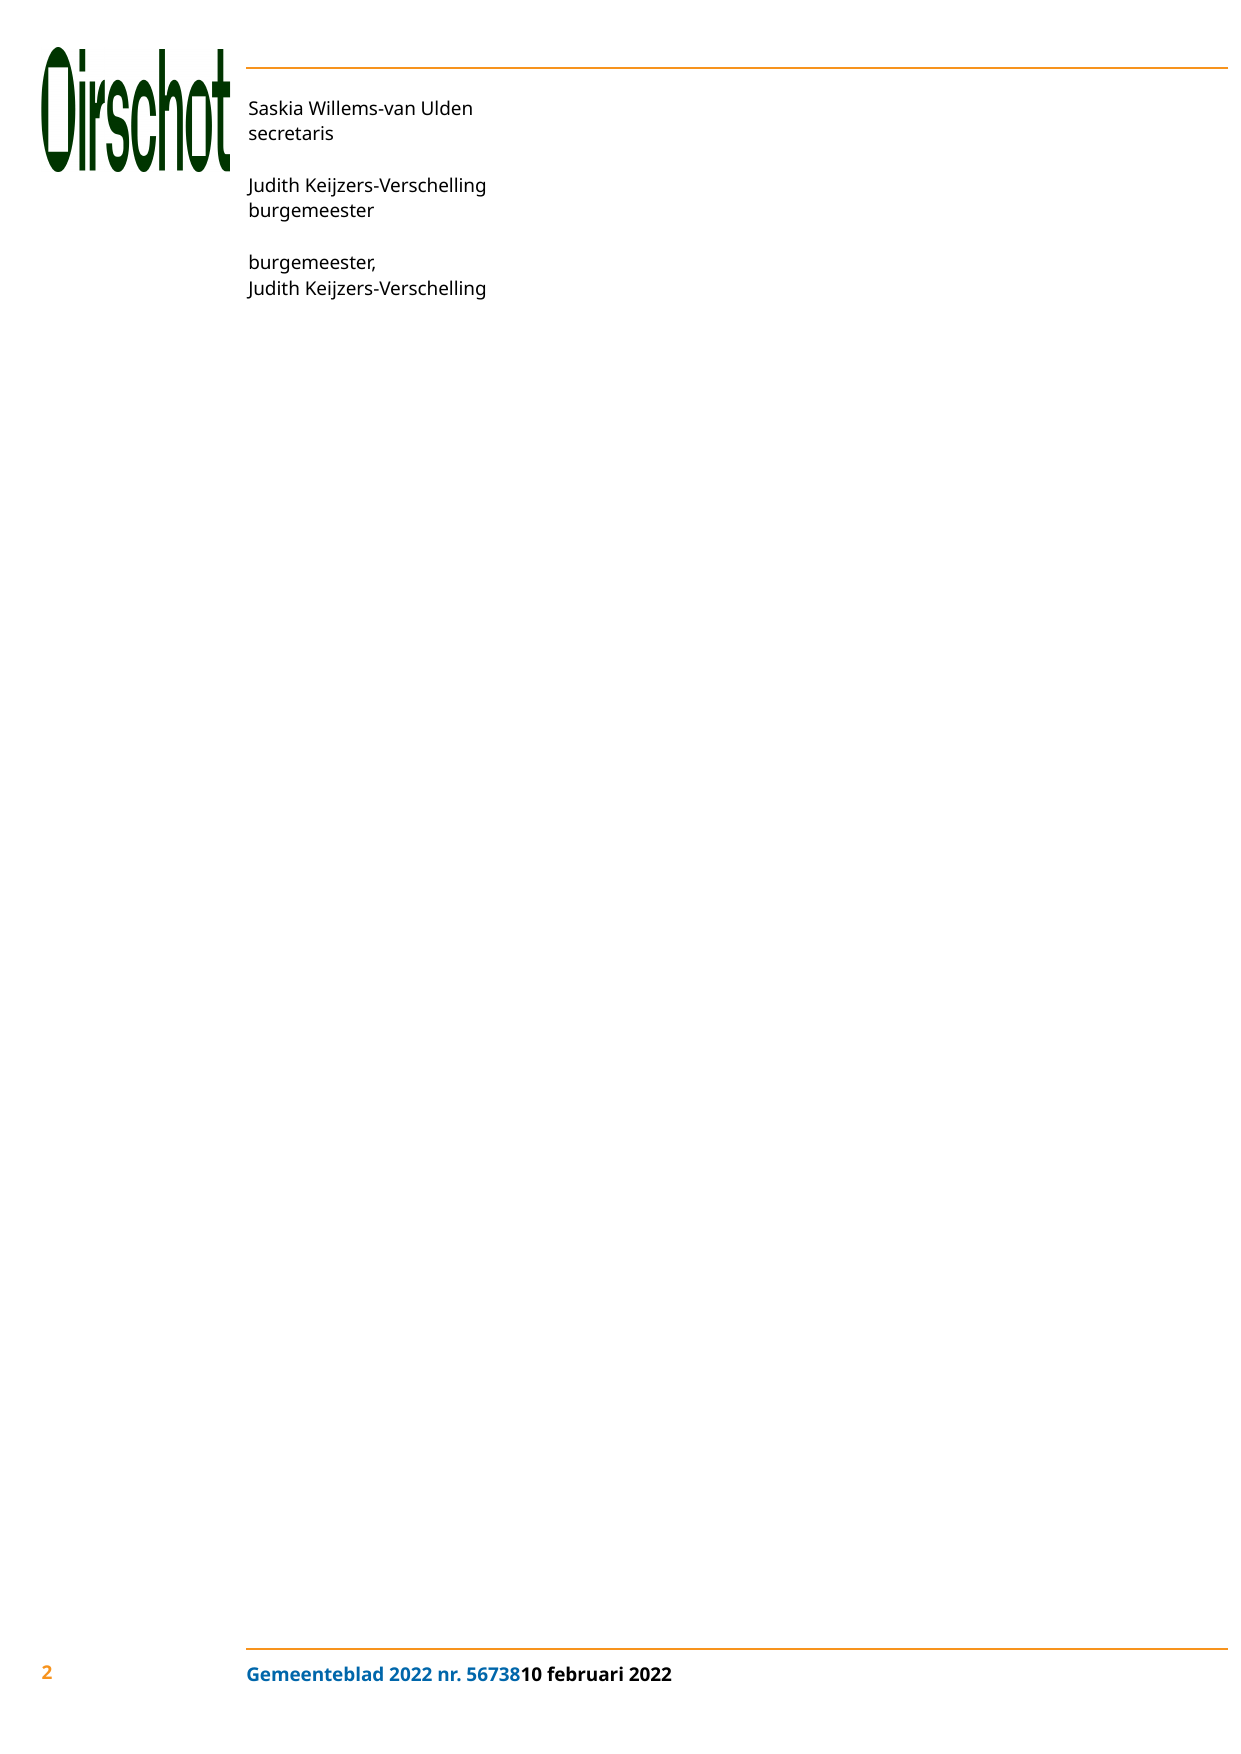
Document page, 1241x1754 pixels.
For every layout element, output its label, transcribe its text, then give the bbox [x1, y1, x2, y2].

picture [41, 47, 231, 172]
text Saskia Willems-van Ulden [248, 95, 1152, 121]
text burgemeester [248, 198, 1152, 223]
text burgemeester, [248, 249, 1152, 275]
text secretaris [248, 121, 1152, 146]
text Judith Keijzers-Verschelling [248, 172, 1152, 198]
text Judith Keijzers-Verschelling [248, 275, 1152, 301]
